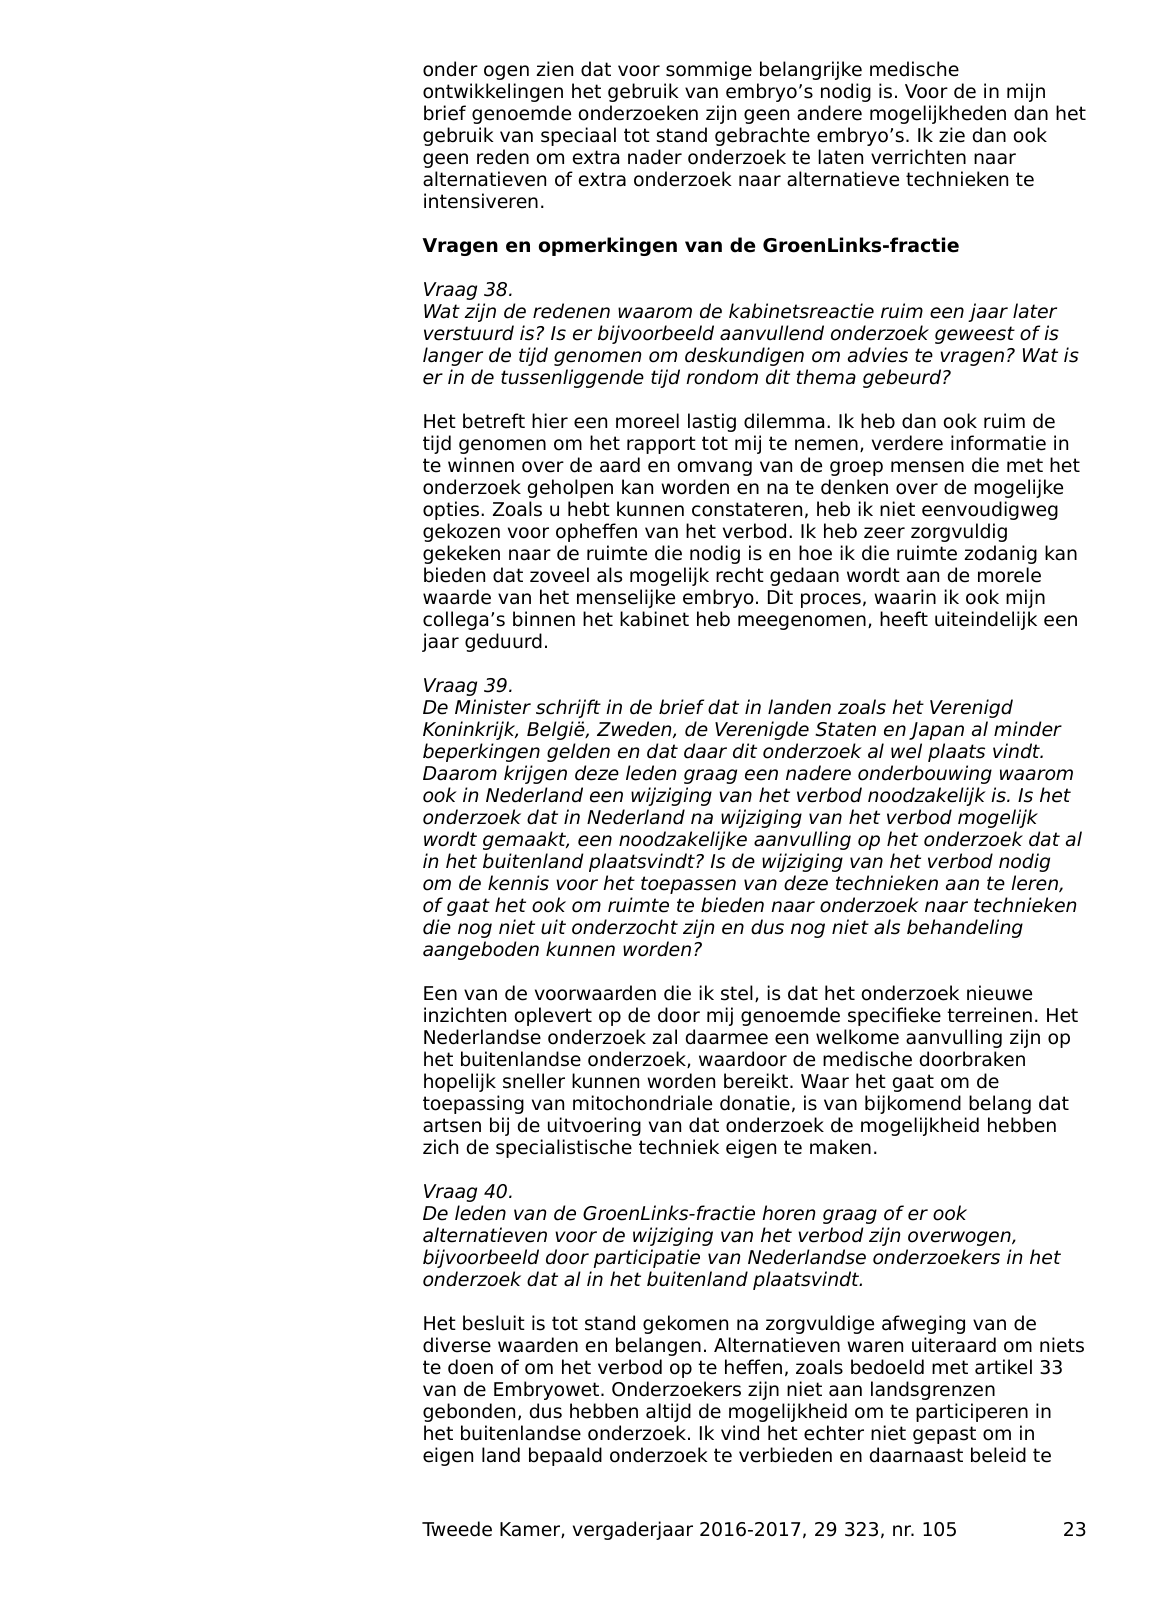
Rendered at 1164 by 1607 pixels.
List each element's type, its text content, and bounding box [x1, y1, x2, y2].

text Het betreft hier een moreel lastig dilemma. Ik heb dan ook ruim de tijd genomen om het rapport tot mij te nemen, verdere informatie in te winnen over de aard en omvang van de groep mensen die met het onderzoek geholpen kan worden en na te denken over de mogelijke opties. Zoals u hebt kunnen constateren, heb ik niet eenvoudigweg gekozen voor opheffen van het verbod. Ik heb zeer zorgvuldig gekeken naar de ruimte die nodig is en hoe ik die ruimte zodanig kan bieden dat zoveel als mogelijk recht gedaan wordt aan de morele waarde van het menselijke embryo. Dit proces, waarin ik ook mijn collega’s binnen het kabinet heb meegenomen, heeft uiteindelijk een jaar geduurd. [422, 411, 1087, 653]
text De Minister schrijft in de brief dat in landen zoals het Verenigd Koninkrijk, België, Zweden, de Verenigde Staten en Japan al minder beperkingen gelden en dat daar dit onderzoek al wel plaats vindt. Daarom krijgen deze leden graag een nadere onderbouwing waarom ook in Nederland een wijziging van het verbod noodzakelijk is. Is het onderzoek dat in Nederland na wijziging van het verbod mogelijk wordt gemaakt, een noodzakelijke aanvulling op het onderzoek dat al in het buitenland plaatsvindt? Is de wijziging van het verbod nodig om de kennis voor het toepassen van deze technieken aan te leren, of gaat het ook om ruimte te bieden naar onderzoek naar technieken die nog niet uit onderzocht zijn en dus nog niet als behandeling aangeboden kunnen worden? [422, 697, 1087, 961]
text Vraag 40. [422, 1181, 1087, 1203]
text Het besluit is tot stand gekomen na zorgvuldige afweging van de diverse waarden en belangen. Alternatieven waren uiteraard om niets te doen of om het verbod op te heffen, zoals bedoeld met artikel 33 van de Embryowet. Onderzoekers zijn niet aan landsgrenzen gebonden, dus hebben altijd de mogelijkheid om te participeren in het buitenlandse onderzoek. Ik vind het echter niet gepast om in eigen land bepaald onderzoek te verbieden en daarnaast beleid te [422, 1313, 1087, 1467]
text Vraag 38. [422, 279, 1087, 301]
text Wat zijn de redenen waarom de kabinetsreactie ruim een jaar later verstuurd is? Is er bijvoorbeeld aanvullend onderzoek geweest of is langer de tijd genomen om deskundigen om advies te vragen? Wat is er in de tussenliggende tijd rondom dit thema gebeurd? [422, 301, 1087, 389]
subtitle Vragen en opmerkingen van de GroenLinks-fractie [422, 235, 1087, 257]
text onder ogen zien dat voor sommige belangrijke medische ontwikkelingen het gebruik van embryo’s nodig is. Voor de in mijn brief genoemde onderzoeken zijn geen andere mogelijkheden dan het gebruik van speciaal tot stand gebrachte embryo’s. Ik zie dan ook geen reden om extra nader onderzoek te laten verrichten naar alternatieven of extra onderzoek naar alternatieve technieken te intensiveren. [422, 59, 1087, 213]
text Vraag 39. [422, 675, 1087, 697]
text Een van de voorwaarden die ik stel, is dat het onderzoek nieuwe inzichten oplevert op de door mij genoemde specifieke terreinen. Het Nederlandse onderzoek zal daarmee een welkome aanvulling zijn op het buitenlandse onderzoek, waardoor de medische doorbraken hopelijk sneller kunnen worden bereikt. Waar het gaat om de toepassing van mitochondriale donatie, is van bijkomend belang dat artsen bij de uitvoering van dat onderzoek de mogelijkheid hebben zich de specialistische techniek eigen te maken. [422, 983, 1087, 1159]
text De leden van de GroenLinks-fractie horen graag of er ook alternatieven voor de wijziging van het verbod zijn overwogen, bijvoorbeeld door participatie van Nederlandse onderzoekers in het onderzoek dat al in het buitenland plaatsvindt. [422, 1203, 1087, 1291]
